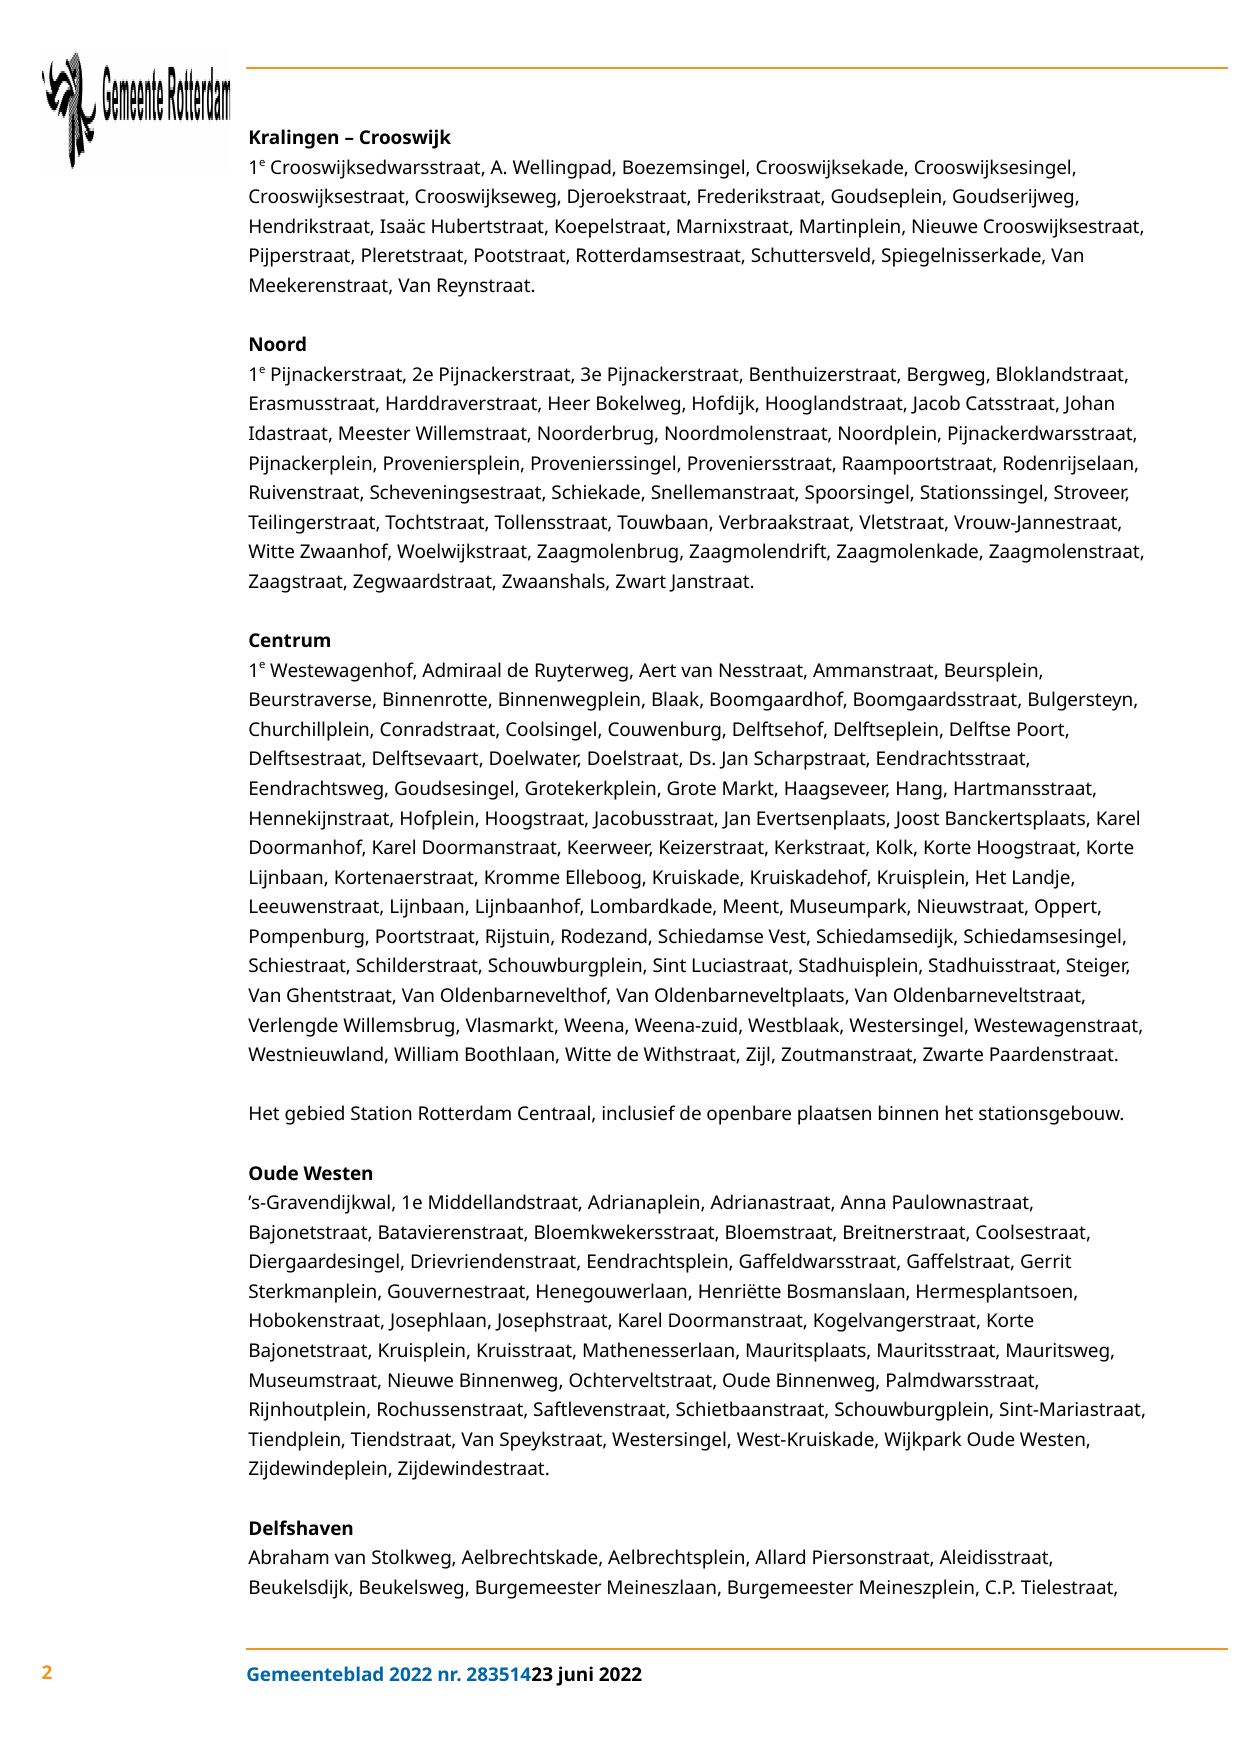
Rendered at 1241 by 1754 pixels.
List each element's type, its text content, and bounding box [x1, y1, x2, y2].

text Centrum [248, 627, 1152, 653]
text Abraham van Stolkweg, Aelbrechtskade, Aelbrechtsplein, Allard Piersonstraat, Aleidisstraat, Beukelsdijk, Beukelsweg, Burgemeester Meineszlaan, Burgemeester Meineszplein, C.P. Tielestraat, [248, 1544, 1152, 1600]
text 1e Crooswijksedwarsstraat, A. Wellingpad, Boezemsingel, Crooswijksekade, Crooswijksesingel, Crooswijksestraat, Crooswijkseweg, Djeroekstraat, Frederikstraat, Goudseplein, Goudserijweg, Hendrikstraat, Isaäc Hubertstraat, Koepelstraat, Marnixstraat, Martinplein, Nieuwe Crooswijksestraat, Pijperstraat, Pleretstraat, Pootstraat, Rotterdamsestraat, Schuttersveld, Spiegelnisserkade, Van Meekerenstraat, Van Reynstraat. [248, 154, 1152, 298]
picture [41, 47, 231, 172]
text Delfshaven [248, 1515, 1152, 1541]
text Noord [248, 331, 1152, 357]
text Oude Westen [248, 1160, 1152, 1186]
text 1e Westewagenhof, Admiraal de Ruyterweg, Aert van Nesstraat, Ammanstraat, Beursplein, Beurstraverse, Binnenrotte, Binnenwegplein, Blaak, Boomgaardhof, Boomgaardsstraat, Bulgersteyn, Churchillplein, Conradstraat, Coolsingel, Couwenburg, Delftsehof, Delftseplein, Delftse Poort, Delftsestraat, Delftsevaart, Doelwater, Doelstraat, Ds. Jan Scharpstraat, Eendrachtsstraat, Eendrachtsweg, Goudsesingel, Grotekerkplein, Grote Markt, Haagseveer, Hang, Hartmansstraat, Hennekijnstraat, Hofplein, Hoogstraat, Jacobusstraat, Jan Evertsenplaats, Joost Banckertsplaats, Karel Doormanhof, Karel Doormanstraat, Keerweer, Keizerstraat, Kerkstraat, Kolk, Korte Hoogstraat, Korte Lijnbaan, Kortenaerstraat, Kromme Elleboog, Kruiskade, Kruiskadehof, Kruisplein, Het Landje, Leeuwenstraat, Lijnbaan, Lijnbaanhof, Lombardkade, Meent, Museumpark, Nieuwstraat, Oppert, Pompenburg, Poortstraat, Rijstuin, Rodezand, Schiedamse Vest, Schiedamsedijk, Schiedamsesingel, Schiestraat, Schilderstraat, Schouwburgplein, Sint Luciastraat, Stadhuisplein, Stadhuisstraat, Steiger, Van Ghentstraat, Van Oldenbarnevelthof, Van Oldenbarneveltplaats, Van Oldenbarneveltstraat, Verlengde Willemsbrug, Vlasmarkt, Weena, Weena-zuid, Westblaak, Westersingel, Westewagenstraat, Westnieuwland, William Boothlaan, Witte de Withstraat, Zijl, Zoutmanstraat, Zwarte Paardenstraat. [248, 657, 1152, 1067]
text Kralingen – Crooswijk [248, 124, 1152, 150]
text ’s-Gravendijkwal, 1e Middellandstraat, Adrianaplein, Adrianastraat, Anna Paulownastraat, Bajonetstraat, Batavierenstraat, Bloemkwekersstraat, Bloemstraat, Breitnerstraat, Coolsestraat, Diergaardesingel, Drievriendenstraat, Eendrachtsplein, Gaffeldwarsstraat, Gaffelstraat, Gerrit Sterkmanplein, Gouvernestraat, Henegouwerlaan, Henriëtte Bosmanslaan, Hermesplantsoen, Hobokenstraat, Josephlaan, Josephstraat, Karel Doormanstraat, Kogelvangerstraat, Korte Bajonetstraat, Kruisplein, Kruisstraat, Mathenesserlaan, Mauritsplaats, Mauritsstraat, Mauritsweg, Museumstraat, Nieuwe Binnenweg, Ochterveltstraat, Oude Binnenweg, Palmdwarsstraat, Rijnhoutplein, Rochussenstraat, Saftlevenstraat, Schietbaanstraat, Schouwburgplein, Sint-Mariastraat, Tiendplein, Tiendstraat, Van Speykstraat, Westersingel, West-Kruiskade, Wijkpark Oude Westen, Zijdewindeplein, Zijdewindestraat. [248, 1189, 1152, 1481]
text Het gebied Station Rotterdam Centraal, inclusief de openbare plaatsen binnen het stationsgebouw. [248, 1101, 1152, 1126]
text 1e Pijnackerstraat, 2e Pijnackerstraat, 3e Pijnackerstraat, Benthuizerstraat, Bergweg, Bloklandstraat, Erasmusstraat, Harddraverstraat, Heer Bokelweg, Hofdijk, Hooglandstraat, Jacob Catsstraat, Johan Idastraat, Meester Willemstraat, Noorderbrug, Noordmolenstraat, Noordplein, Pijnackerdwarsstraat, Pijnackerplein, Proveniersplein, Provenierssingel, Proveniersstraat, Raampoortstraat, Rodenrijselaan, Ruivenstraat, Scheveningsestraat, Schiekade, Snellemanstraat, Spoorsingel, Stationssingel, Stroveer, Teilingerstraat, Tochtstraat, Tollensstraat, Touwbaan, Verbraakstraat, Vletstraat, Vrouw-Jannestraat, Witte Zwaanhof, Woelwijkstraat, Zaagmolenbrug, Zaagmolendrift, Zaagmolenkade, Zaagmolenstraat, Zaagstraat, Zegwaardstraat, Zwaanshals, Zwart Janstraat. [248, 361, 1152, 594]
